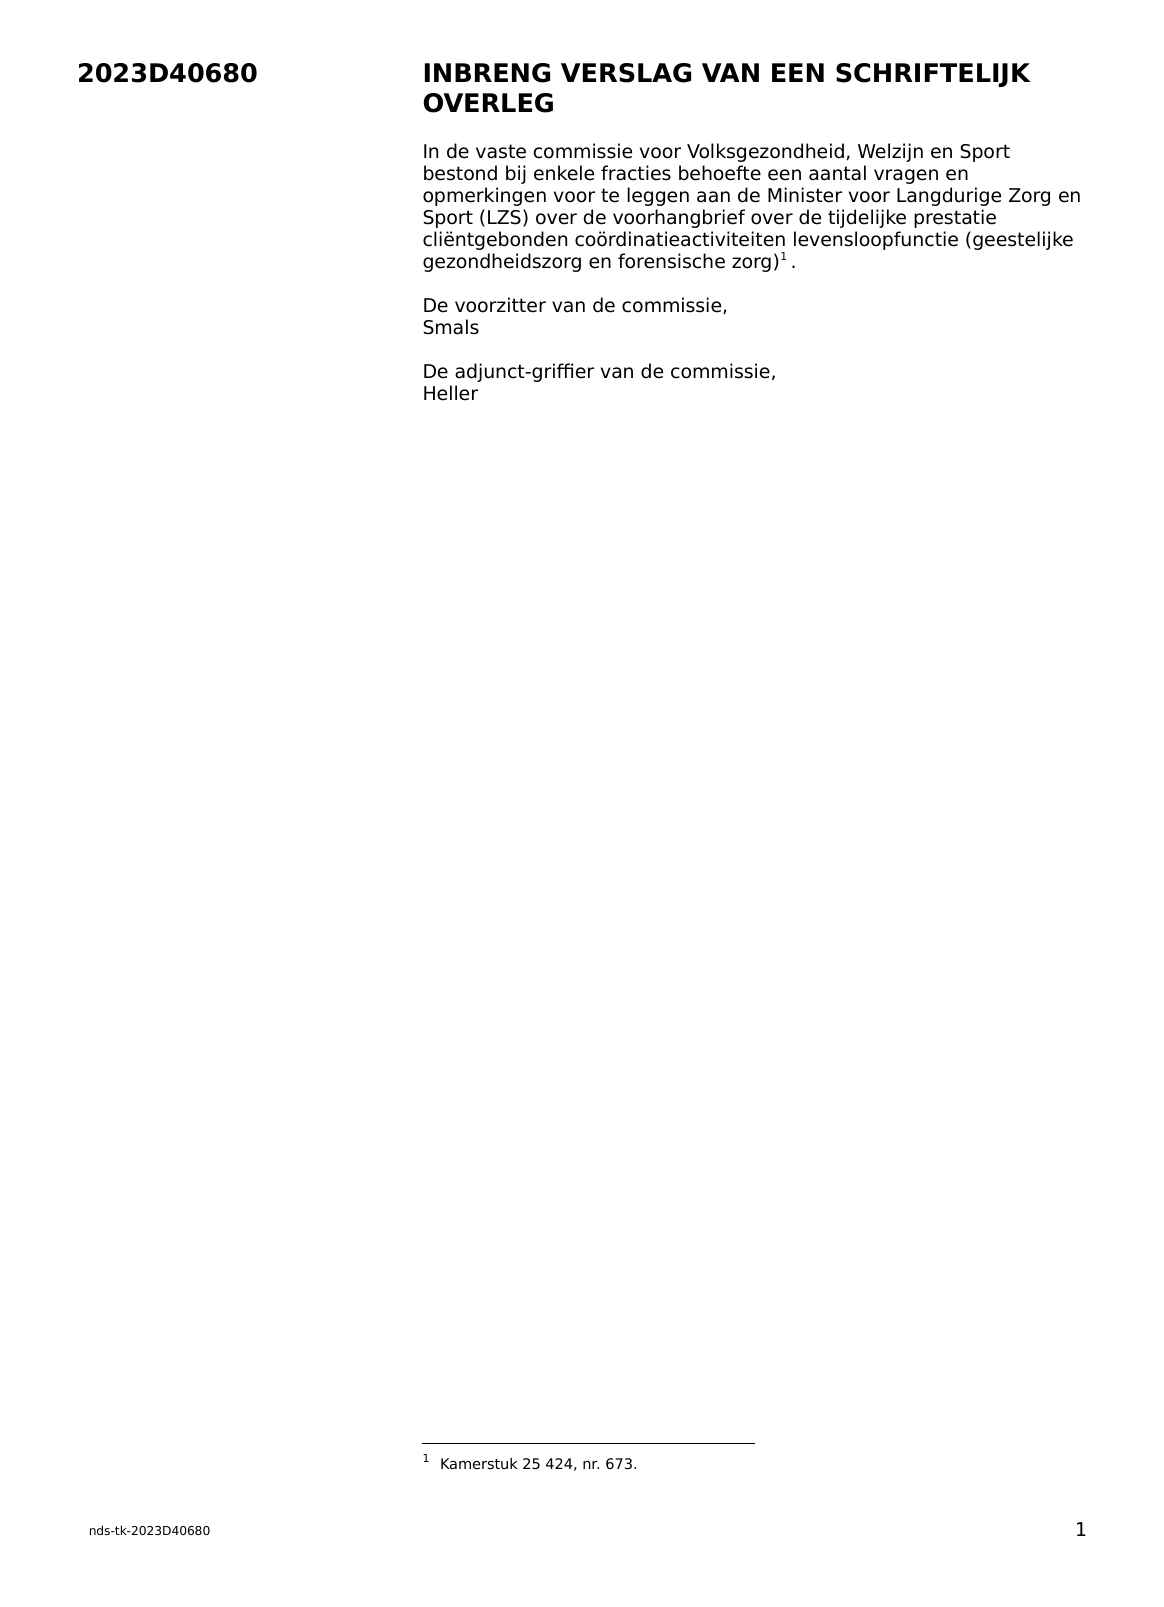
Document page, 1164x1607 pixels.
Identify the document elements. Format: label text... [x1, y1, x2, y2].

text 2023D40680 INBRENG VERSLAG VAN EEN SCHRIFTELIJK OVERLEG [77, 59, 1087, 118]
text Smals [422, 317, 1087, 339]
text De adjunct-griffier van de commissie, [422, 361, 1087, 383]
text In de vaste commissie voor Volksgezondheid, Welzijn en Sport bestond bij enkele fracties behoefte een aantal vragen en opmerkingen voor te leggen aan de Minister voor Langdurige Zorg en Sport (LZS) over de voorhangbrief over de tijdelijke prestatie cliëntgebonden coördinatieactiviteiten levensloopfunctie (geestelijke gezondheidszorg en forensische zorg). [422, 141, 1087, 272]
text nds-tk-2023D40680 [88, 1524, 323, 1538]
text Heller [422, 383, 1087, 405]
text Kamerstuk 25 424, nr. 673. [422, 1452, 1087, 1474]
text De voorzitter van de commissie, [422, 295, 1087, 317]
